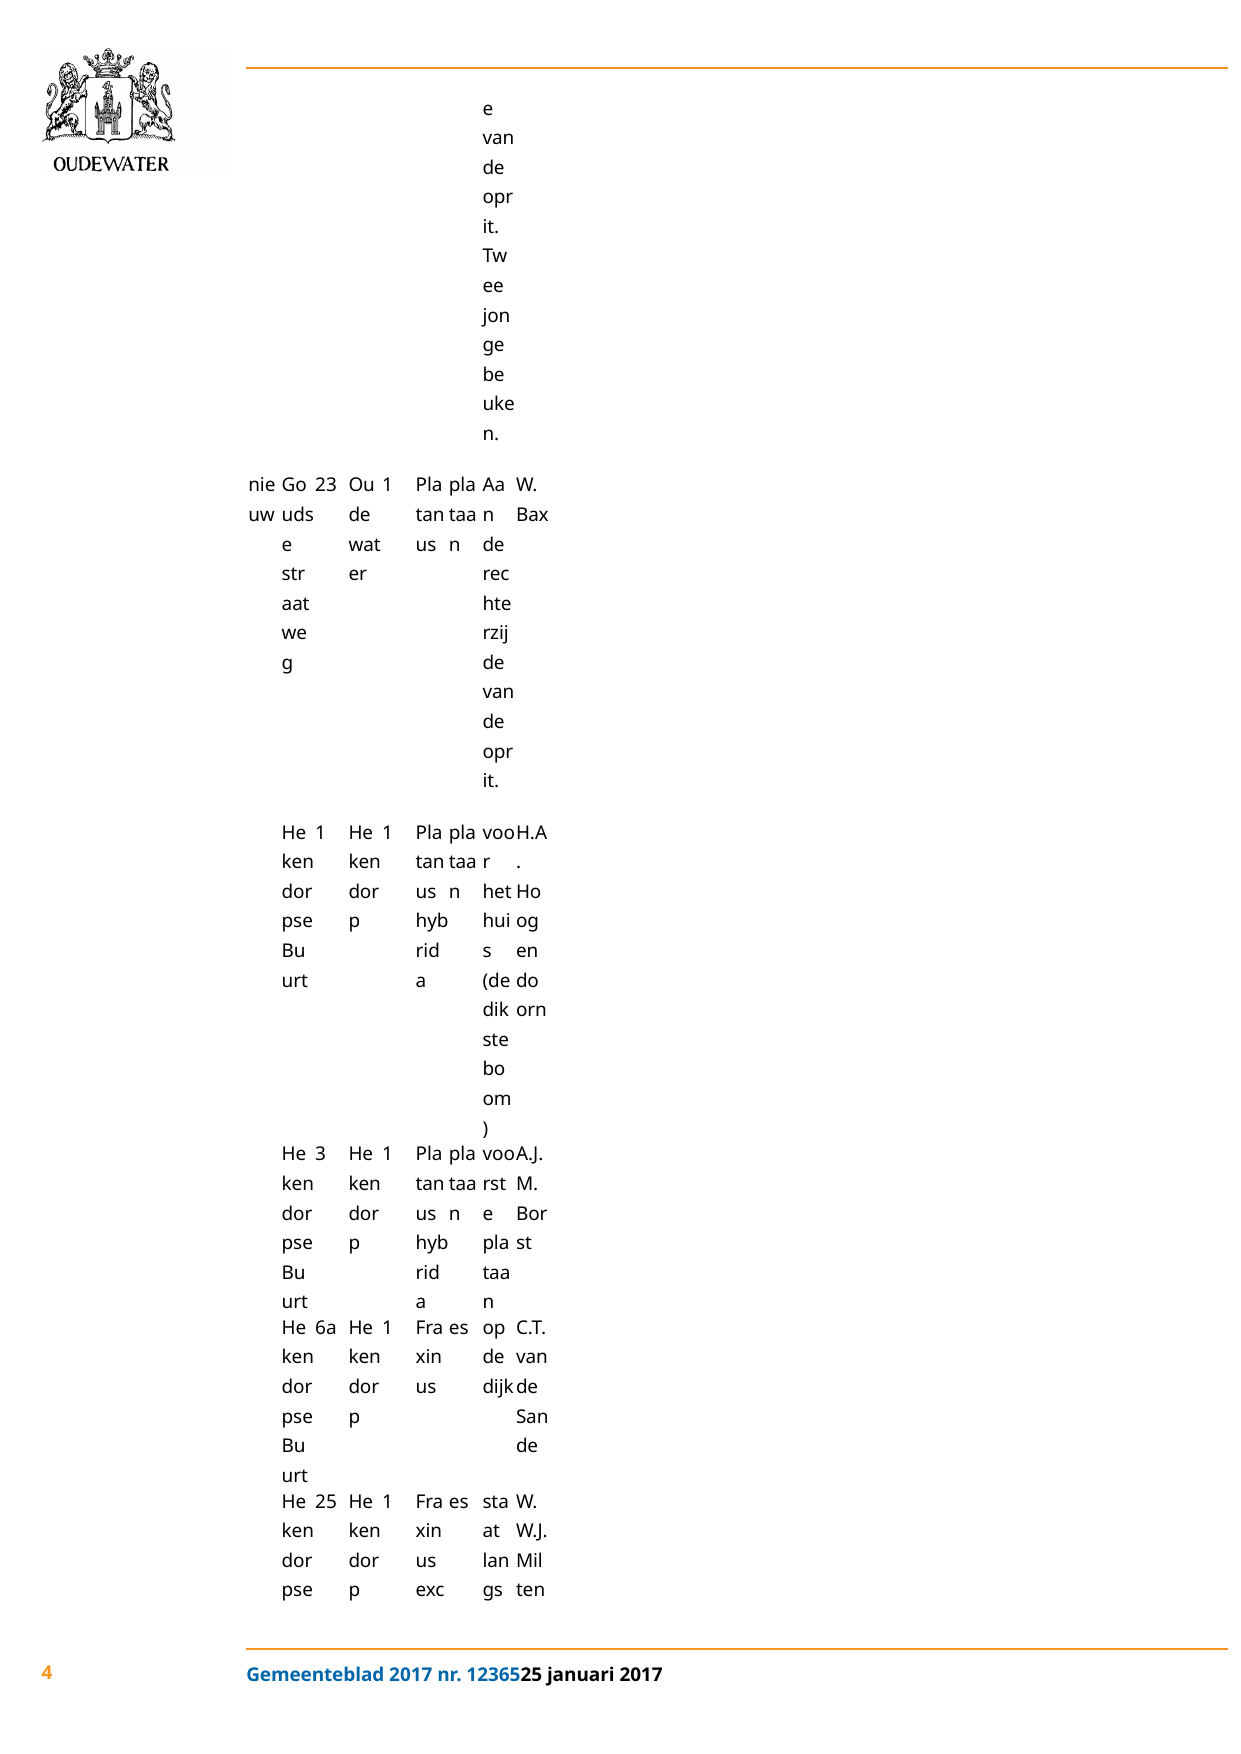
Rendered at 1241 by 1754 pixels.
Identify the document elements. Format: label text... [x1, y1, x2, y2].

table_cell [348, 95, 382, 446]
table_cell plataan [449, 819, 482, 1141]
table_cell Aan de rechterzijde van de oprit. [482, 472, 516, 793]
table_cell [449, 446, 482, 472]
table_cell [248, 793, 281, 819]
table_cell 25 [315, 1488, 348, 1602]
table_cell [449, 793, 482, 819]
table_cell Goudse straatweg [281, 472, 315, 793]
table_cell [415, 446, 449, 472]
table_cell 1 [382, 1314, 415, 1488]
table_cell plataan [449, 1141, 482, 1314]
table_cell Fraxinus exc [415, 1488, 449, 1602]
table_cell 6a [315, 1314, 348, 1488]
table_cell Fraxinus [415, 1314, 449, 1488]
table_cell Hekendorpse [281, 1488, 315, 1602]
table_cell nieuw [248, 472, 281, 793]
table_cell 1 [315, 819, 348, 1141]
table_cell staat langs [482, 1488, 516, 1602]
table_cell Hekendorp [348, 1314, 382, 1488]
table_cell Platanus hybrida [415, 819, 449, 1141]
table_cell [348, 793, 382, 819]
table_cell plataan [449, 472, 482, 793]
table_cell Platanus [415, 472, 449, 793]
table_cell [281, 793, 315, 819]
table_cell es [449, 1314, 482, 1488]
table_cell [482, 446, 516, 472]
table_cell W. Bax [516, 472, 549, 793]
table_cell [248, 1141, 281, 1314]
table_cell voor het huis (de dikste boom) [482, 819, 516, 1141]
table_cell 1 [382, 819, 415, 1141]
table_cell voorste plataan [482, 1141, 516, 1314]
table_cell 3 [315, 1141, 348, 1314]
table_cell 1 [382, 472, 415, 793]
table_cell 1 [382, 1488, 415, 1602]
table_cell [248, 1314, 281, 1488]
table_cell [315, 95, 348, 446]
table_cell 23 [315, 472, 348, 793]
table_cell [248, 446, 281, 472]
table_cell Hekendorp [348, 1488, 382, 1602]
table_cell [482, 793, 516, 819]
table_cell A.J.M. Borst [516, 1141, 549, 1314]
table_cell [382, 95, 415, 446]
table_cell [281, 95, 315, 446]
table_cell [281, 446, 315, 472]
table_cell [415, 95, 449, 446]
table_cell [382, 446, 415, 472]
table_cell [248, 95, 281, 446]
table_cell Hekendorpse Buurt [281, 1141, 315, 1314]
table_cell op de dijk [482, 1314, 516, 1488]
table_cell H.A. Hoogendoorn [516, 819, 549, 1141]
table_cell [348, 446, 382, 472]
table_cell [449, 95, 482, 446]
table_cell [516, 446, 549, 472]
table_cell 1 [382, 1141, 415, 1314]
table_cell [248, 819, 281, 1141]
table_cell Platanus hybrida [415, 1141, 449, 1314]
table_cell Hekendorp [348, 1141, 382, 1314]
table_cell es [449, 1488, 482, 1602]
table_cell [415, 793, 449, 819]
table_cell W.W.J. Milten [516, 1488, 549, 1602]
table_cell [315, 793, 348, 819]
table_cell C.T. van de Sande [516, 1314, 549, 1488]
picture [41, 47, 231, 172]
table_cell e van de oprit. Twee jonge beuken. [482, 95, 516, 446]
table_cell Oudewater [348, 472, 382, 793]
table_cell Hekendorpse Buurt [281, 819, 315, 1141]
table_cell [516, 793, 549, 819]
table_cell [382, 793, 415, 819]
table_cell [315, 446, 348, 472]
table_cell [516, 95, 549, 446]
table_cell Hekendorpse Buurt [281, 1314, 315, 1488]
table_cell [248, 1488, 281, 1602]
table_cell Hekendorp [348, 819, 382, 1141]
